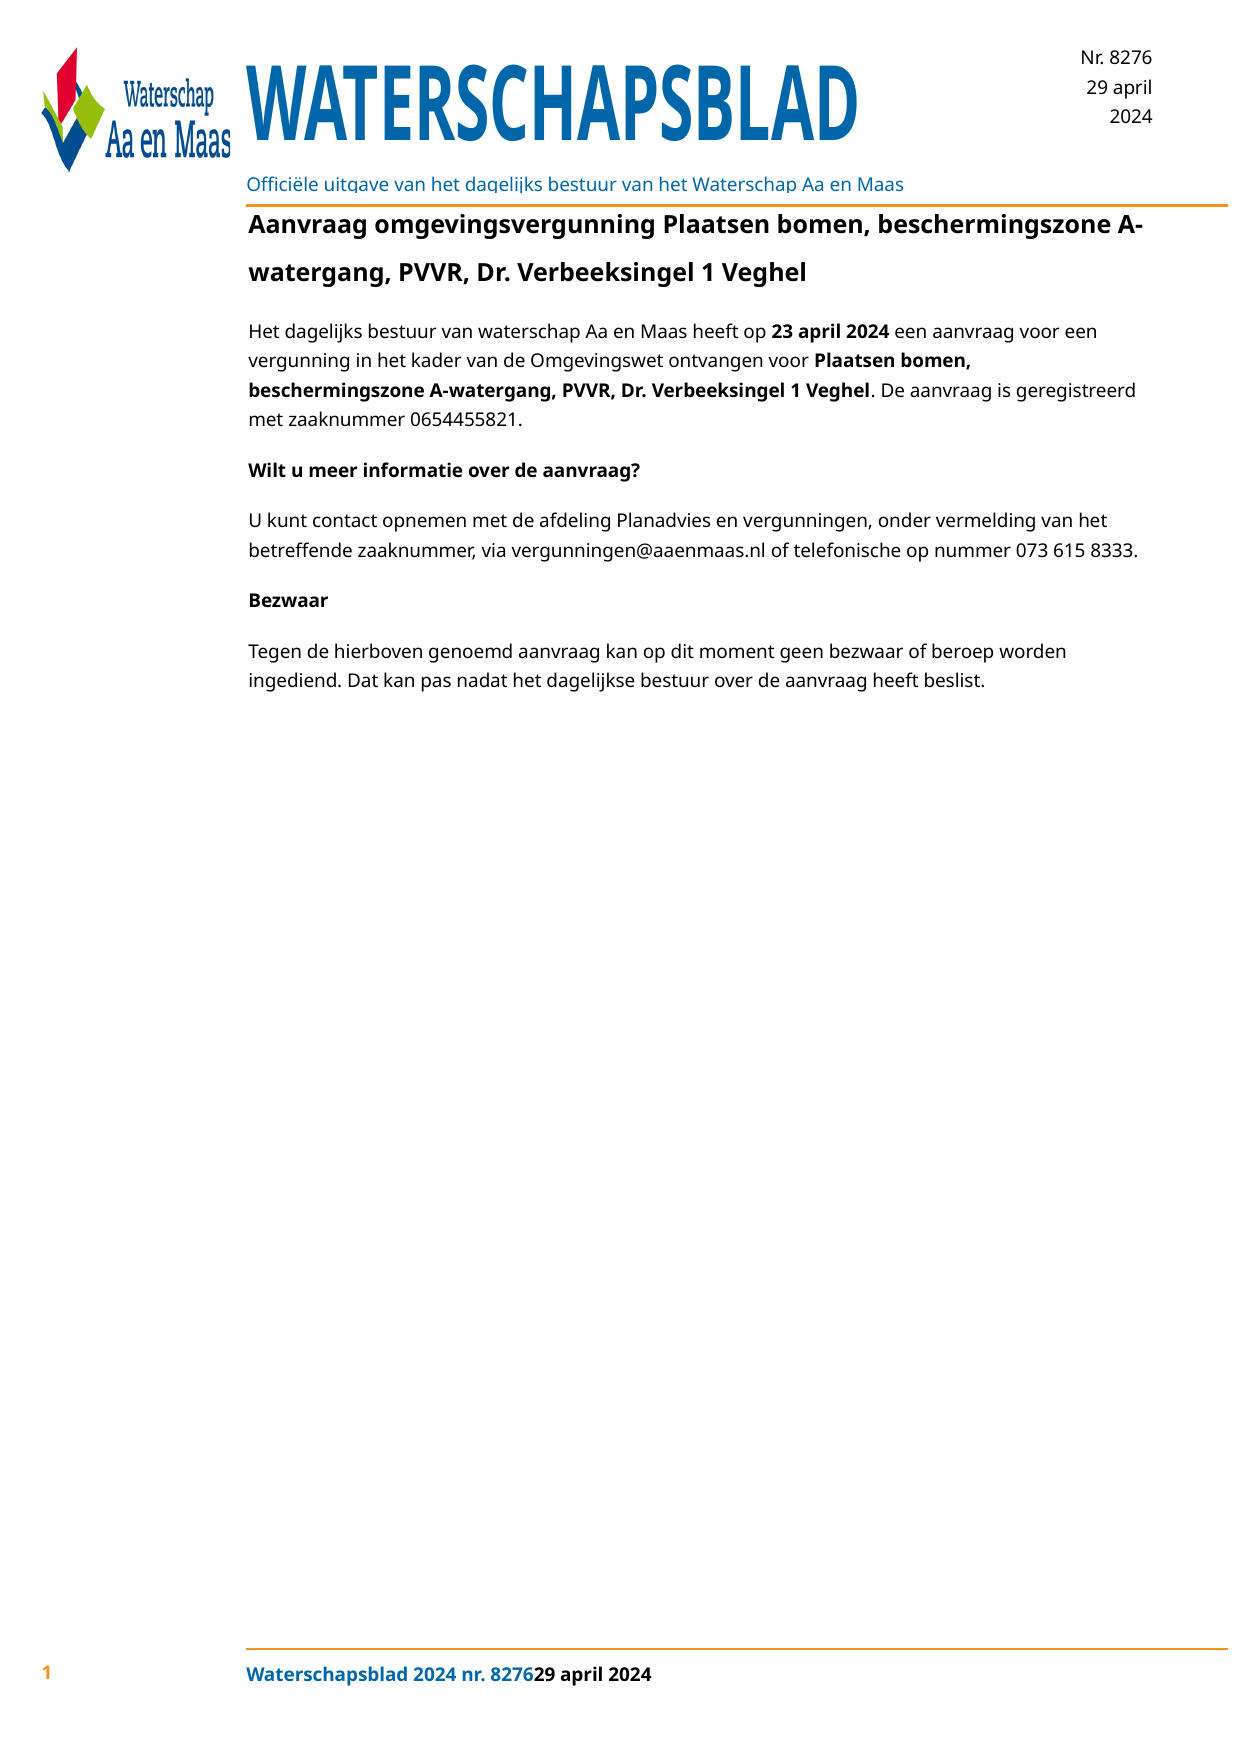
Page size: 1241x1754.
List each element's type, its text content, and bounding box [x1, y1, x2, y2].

picture [41, 47, 231, 172]
text Aanvraag omgevingsvergunning Plaatsen bomen, beschermingszone A-watergang, PVVR, Dr. Verbeeksingel 1 Veghel [248, 207, 1152, 288]
text Wilt u meer informatie over de aanvraag? [248, 457, 1152, 483]
text Bezwaar [248, 587, 1152, 613]
text Tegen de hierboven genoemd aanvraag kan op dit moment geen bezwaar of beroep worden ingediend. Dat kan pas nadat het dagelijkse bestuur over de aanvraag heeft beslist. [248, 638, 1152, 693]
text Het dagelijks bestuur van waterschap Aa en Maas heeft op 23 april 2024 een aanvraag voor een vergunning in het kader van de Omgevingswet ontvangen voor Plaatsen bomen, beschermingszone A-watergang, PVVR, Dr. Verbeeksingel 1 Veghel. De aanvraag is geregistreerd met zaaknummer 0654455821. [248, 318, 1152, 432]
text U kunt contact opnemen met de afdeling Planadvies en vergunningen, onder vermelding van het betreffende zaaknummer, via vergunningen@aaenmaas.nl of telefonische op nummer 073 615 8333. [248, 507, 1152, 563]
